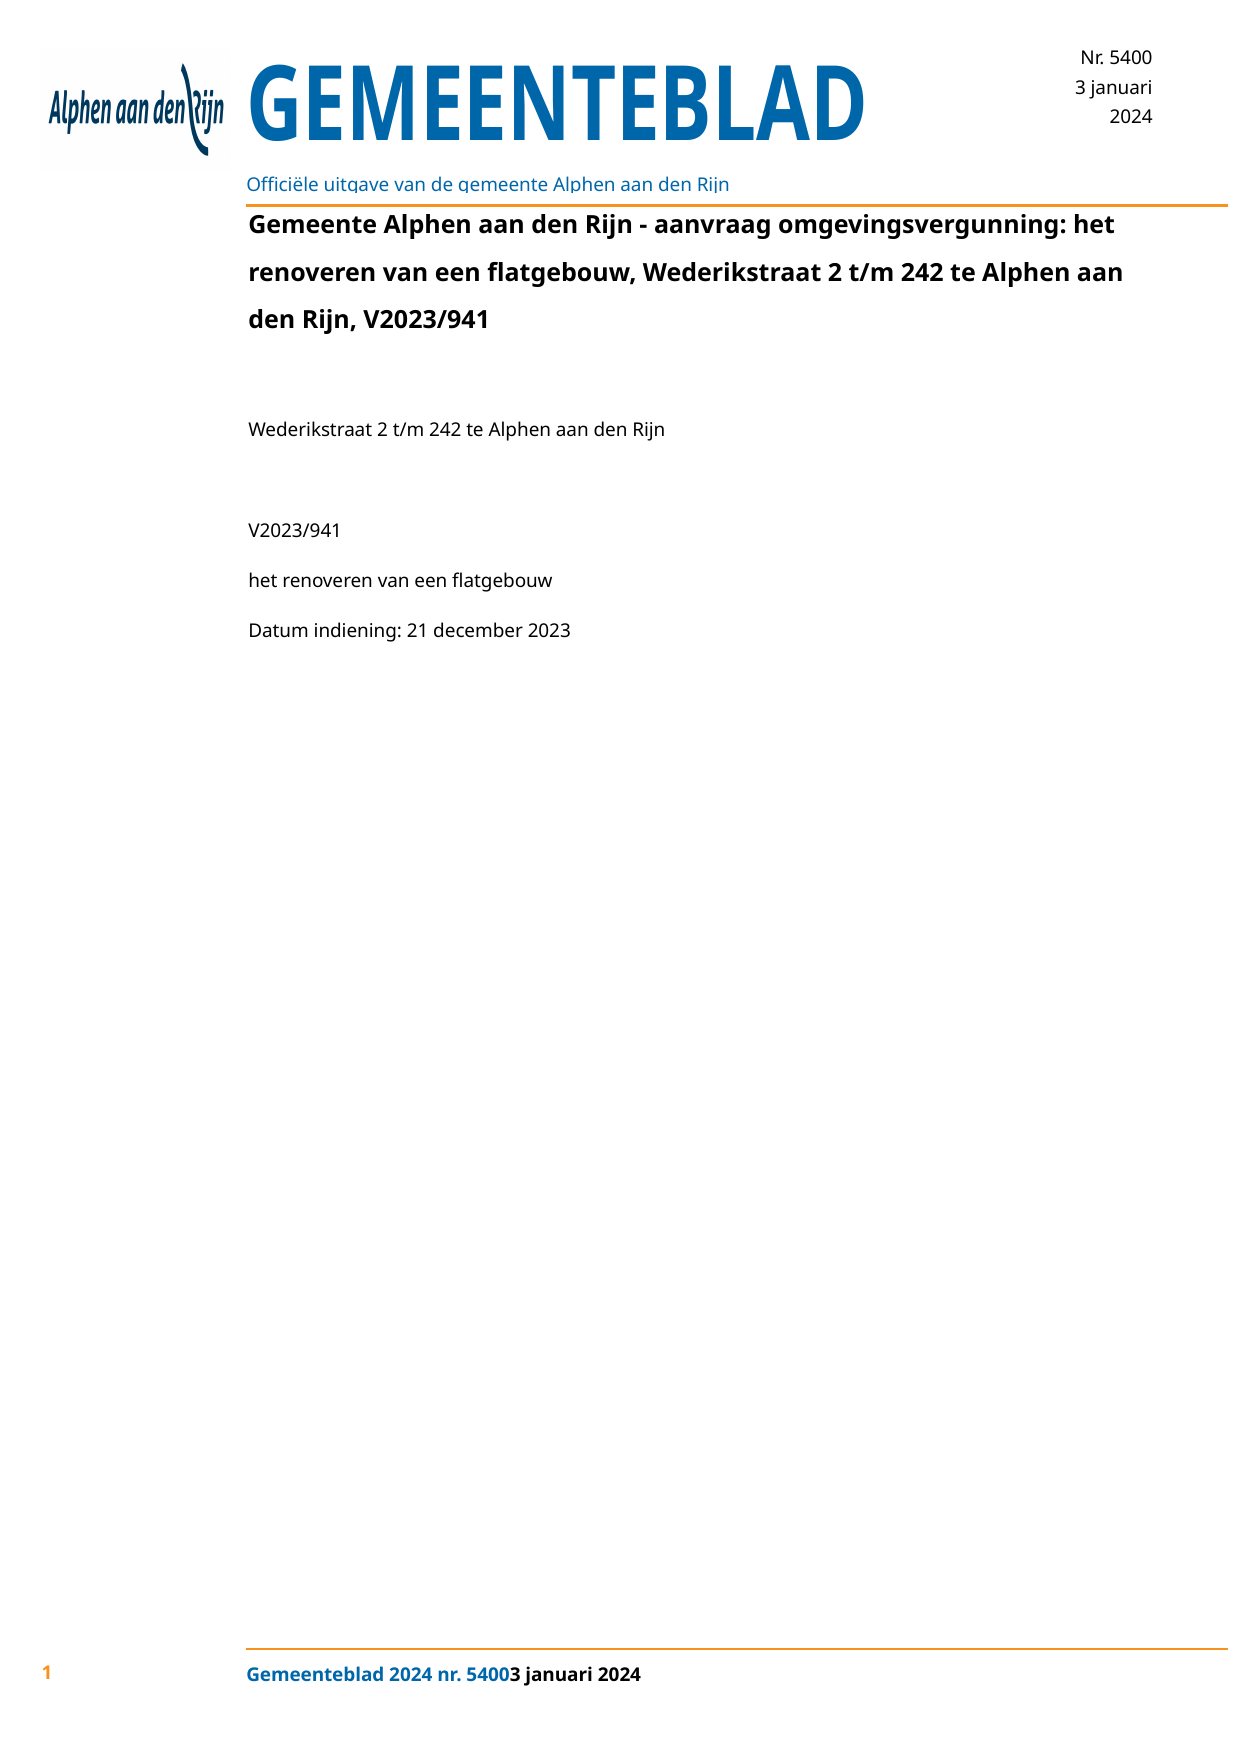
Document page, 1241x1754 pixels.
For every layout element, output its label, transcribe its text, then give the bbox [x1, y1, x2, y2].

text Datum indiening: 21 december 2023 [248, 618, 1152, 643]
text het renoveren van een flatgebouw [248, 567, 1152, 593]
text Wederikstraat 2 t/m 242 te Alphen aan den Rijn [248, 416, 1152, 442]
text Gemeente Alphen aan den Rijn - aanvraag omgevingsvergunning: het renoveren van een flatgebouw, Wederikstraat 2 t/m 242 te Alphen aan den Rijn, V2023/941 [248, 207, 1152, 336]
text V2023/941 [248, 517, 1152, 542]
picture [41, 47, 231, 172]
